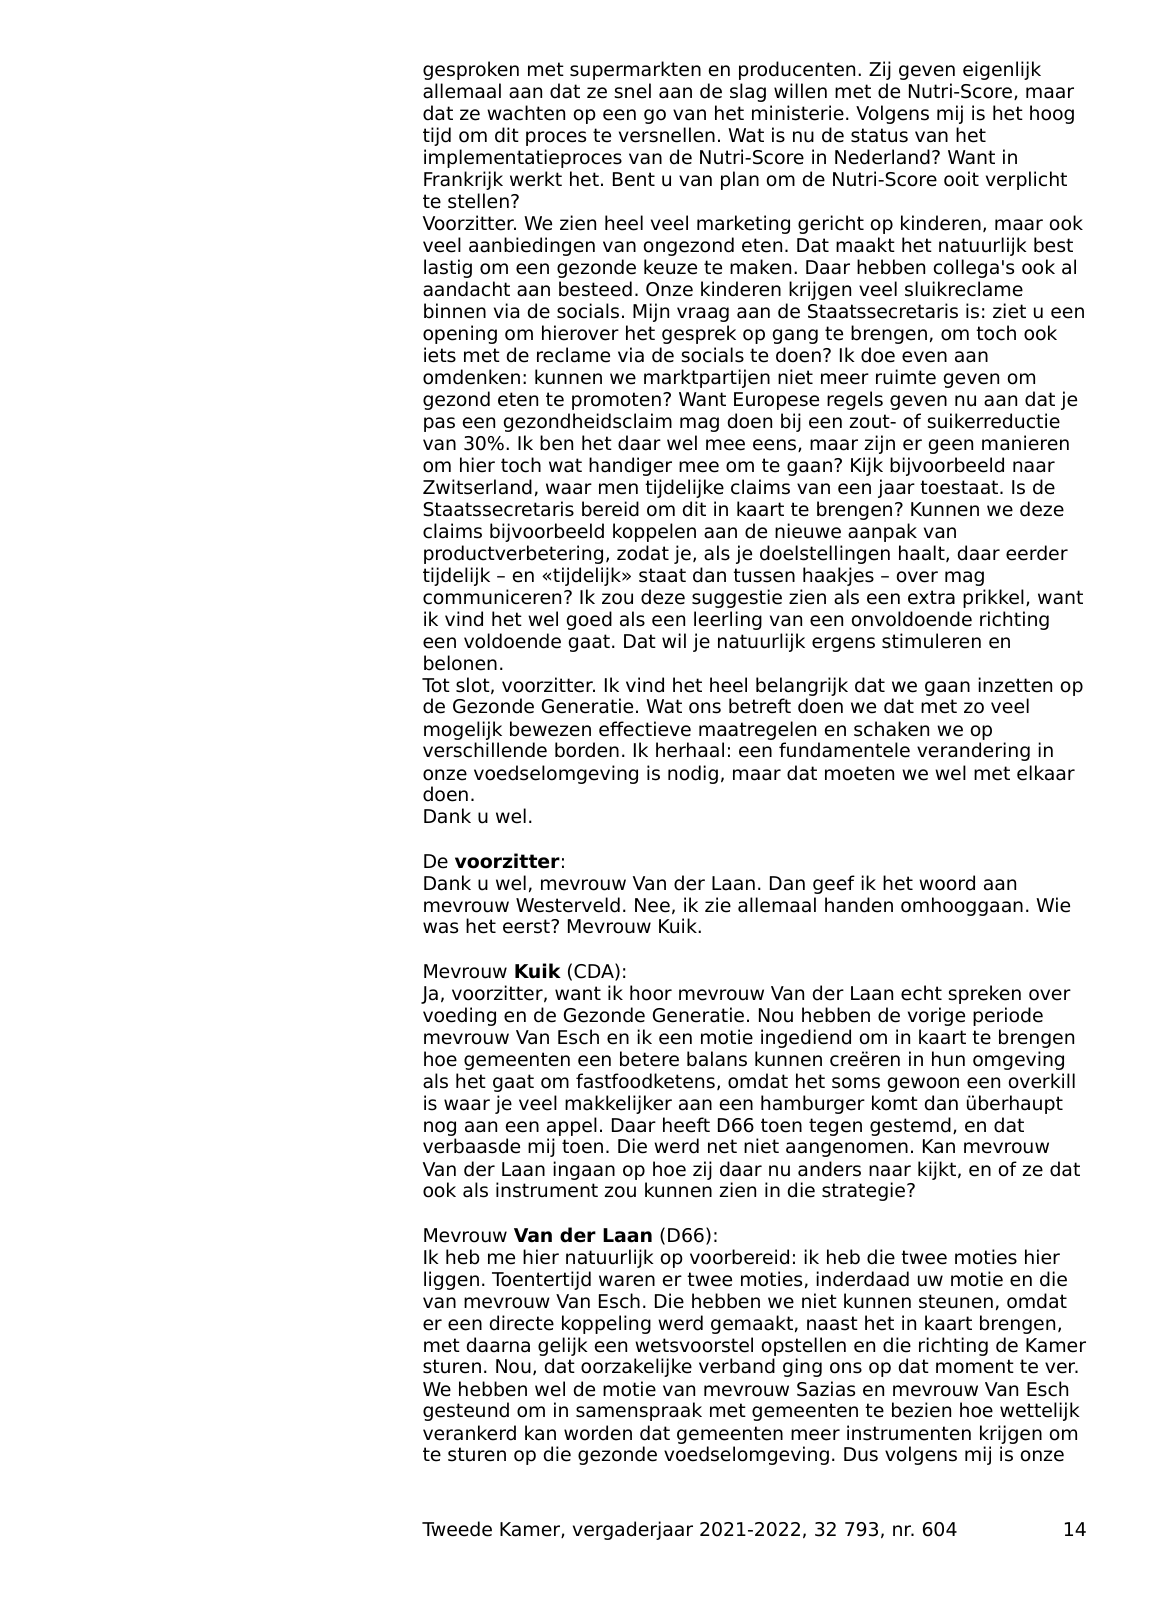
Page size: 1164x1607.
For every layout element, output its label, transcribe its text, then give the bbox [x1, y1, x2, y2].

text Dank u wel, mevrouw Van der Laan. Dan geef ik het woord aan mevrouw Westerveld. Nee, ik zie allemaal handen omhooggaan. Wie was het eerst? Mevrouw Kuik. [422, 872, 1087, 938]
text gesproken met supermarkten en producenten. Zij geven eigenlijk allemaal aan dat ze snel aan de slag willen met de Nutri-Score, maar dat ze wachten op een go van het ministerie. Volgens mij is het hoog tijd om dit proces te versnellen. Wat is nu de status van het implementatieproces van de Nutri-Score in Nederland? Want in Frankrijk werkt het. Bent u van plan om de Nutri-Score ooit verplicht te stellen? [422, 59, 1087, 213]
text Ja, voorzitter, want ik hoor mevrouw Van der Laan echt spreken over voeding en de Gezonde Generatie. Nou hebben de vorige periode mevrouw Van Esch en ik een motie ingediend om in kaart te brengen hoe gemeenten een betere balans kunnen creëren in hun omgeving als het gaat om fastfoodketens, omdat het soms gewoon een overkill is waar je veel makkelijker aan een hamburger komt dan überhaupt nog aan een appel. Daar heeft D66 toen tegen gestemd, en dat verbaasde mij toen. Die werd net niet aangenomen. Kan mevrouw Van der Laan ingaan op hoe zij daar nu anders naar kijkt, en of ze dat ook als instrument zou kunnen zien in die strategie? [422, 983, 1087, 1202]
text Tot slot, voorzitter. Ik vind het heel belangrijk dat we gaan inzetten op de Gezonde Generatie. Wat ons betreft doen we dat met zo veel mogelijk bewezen effectieve maatregelen en schaken we op verschillende borden. Ik herhaal: een fundamentele verandering in onze voedselomgeving is nodig, maar dat moeten we wel met elkaar doen. [422, 674, 1087, 806]
text Mevrouw Kuik (CDA): [422, 961, 1087, 983]
text Dank u wel. [422, 806, 1087, 828]
text Mevrouw Van der Laan (D66): [422, 1224, 1087, 1247]
text De voorzitter: [422, 851, 1087, 872]
text Voorzitter. We zien heel veel marketing gericht op kinderen, maar ook veel aanbiedingen van ongezond eten. Dat maakt het natuurlijk best lastig om een gezonde keuze te maken. Daar hebben collega's ook al aandacht aan besteed. Onze kinderen krijgen veel sluikreclame binnen via de socials. Mijn vraag aan de Staatssecretaris is: ziet u een opening om hierover het gesprek op gang te brengen, om toch ook iets met de reclame via de socials te doen? Ik doe even aan omdenken: kunnen we marktpartijen niet meer ruimte geven om gezond eten te promoten? Want Europese regels geven nu aan dat je pas een gezondheidsclaim mag doen bij een zout- of suikerreductie van 30%. Ik ben het daar wel mee eens, maar zijn er geen manieren om hier toch wat handiger mee om te gaan? Kijk bijvoorbeeld naar Zwitserland, waar men tijdelijke claims van een jaar toestaat. Is de Staatssecretaris bereid om dit in kaart te brengen? Kunnen we deze claims bijvoorbeeld koppelen aan de nieuwe aanpak van productverbetering, zodat je, als je doelstellingen haalt, daar eerder tijdelijk – en «tijdelijk» staat dan tussen haakjes – over mag communiceren? Ik zou deze suggestie zien als een extra prikkel, want ik vind het wel goed als een leerling van een onvoldoende richting een voldoende gaat. Dat wil je natuurlijk ergens stimuleren en belonen. [422, 213, 1087, 674]
text Ik heb me hier natuurlijk op voorbereid: ik heb die twee moties hier liggen. Toentertijd waren er twee moties, inderdaad uw motie en die van mevrouw Van Esch. Die hebben we niet kunnen steunen, omdat er een directe koppeling werd gemaakt, naast het in kaart brengen, met daarna gelijk een wetsvoorstel opstellen en die richting de Kamer sturen. Nou, dat oorzakelijke verband ging ons op dat moment te ver. We hebben wel de motie van mevrouw Sazias en mevrouw Van Esch gesteund om in samenspraak met gemeenten te bezien hoe wettelijk verankerd kan worden dat gemeenten meer instrumenten krijgen om te sturen op die gezonde voedselomgeving. Dus volgens mij is onze [422, 1247, 1087, 1466]
